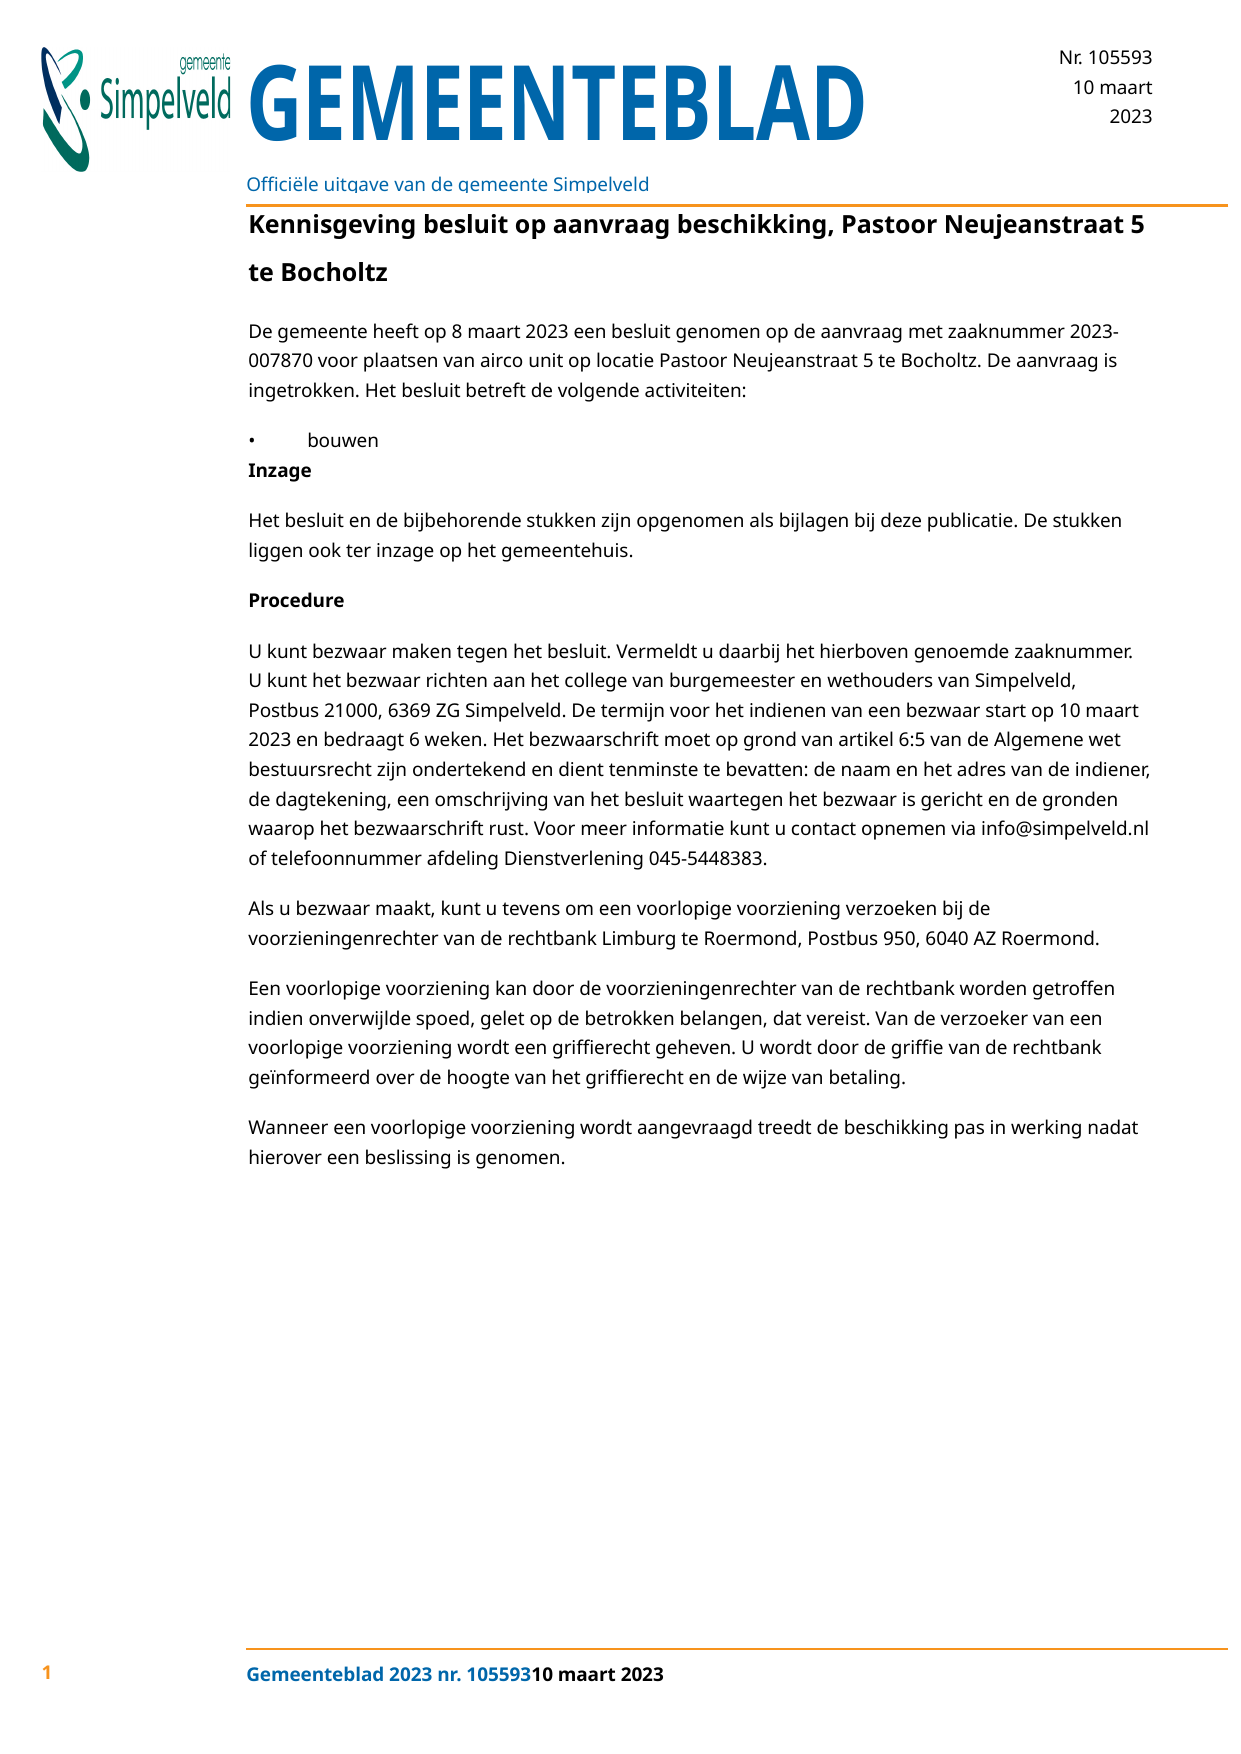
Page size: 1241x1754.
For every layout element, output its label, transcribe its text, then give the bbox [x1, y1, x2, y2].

picture [41, 47, 231, 172]
text Wanneer een voorlopige voorziening wordt aangevraagd treedt de beschikking pas in werking nadat hierover een beslissing is genomen. [248, 1114, 1152, 1170]
text Inzage [248, 457, 1152, 483]
text U kunt bezwaar maken tegen het besluit. Vermeldt u daarbij het hierboven genoemde zaaknummer. U kunt het bezwaar richten aan het college van burgemeester en wethouders van Simpelveld, Postbus 21000, 6369 ZG Simpelveld. De termijn voor het indienen van een bezwaar start op 10 maart 2023 en bedraagt 6 weken. Het bezwaarschrift moet op grond van artikel 6:5 van de Algemene wet bestuursrecht zijn ondertekend en dient tenminste te bevatten: de naam en het adres van de indiener, de dagtekening, een omschrijving van het besluit waartegen het bezwaar is gericht en de gronden waarop het bezwaarschrift rust. Voor meer informatie kunt u contact opnemen via info@simpelveld.nl of telefoonnummer afdeling Dienstverlening 045-5448383. [248, 638, 1152, 871]
text Een voorlopige voorziening kan door de voorzieningenrechter van de rechtbank worden getroffen indien onverwijlde spoed, gelet op de betrokken belangen, dat vereist. Van de verzoeker van een voorlopige voorziening wordt een griffierecht geheven. U wordt door de griffie van de rechtbank geïnformeerd over de hoogte van het griffierecht en de wijze van betaling. [248, 975, 1152, 1090]
text Als u bezwaar maakt, kunt u tevens om een voorlopige voorziening verzoeken bij de voorzieningenrechter van de rechtbank Limburg te Roermond, Postbus 950, 6040 AZ Roermond. [248, 895, 1152, 951]
text Het besluit en de bijbehorende stukken zijn opgenomen als bijlagen bij deze publicatie. De stukken liggen ook ter inzage op het gemeentehuis. [248, 507, 1152, 563]
list bouwen [248, 427, 1152, 453]
text Kennisgeving besluit op aanvraag beschikking, Pastoor Neujeanstraat 5 te Bocholtz [248, 207, 1152, 288]
text Procedure [248, 587, 1152, 613]
text De gemeente heeft op 8 maart 2023 een besluit genomen op de aanvraag met zaaknummer 2023-007870 voor plaatsen van airco unit op locatie Pastoor Neujeanstraat 5 te Bocholtz. De aanvraag is ingetrokken. Het besluit betreft de volgende activiteiten: [248, 318, 1152, 403]
